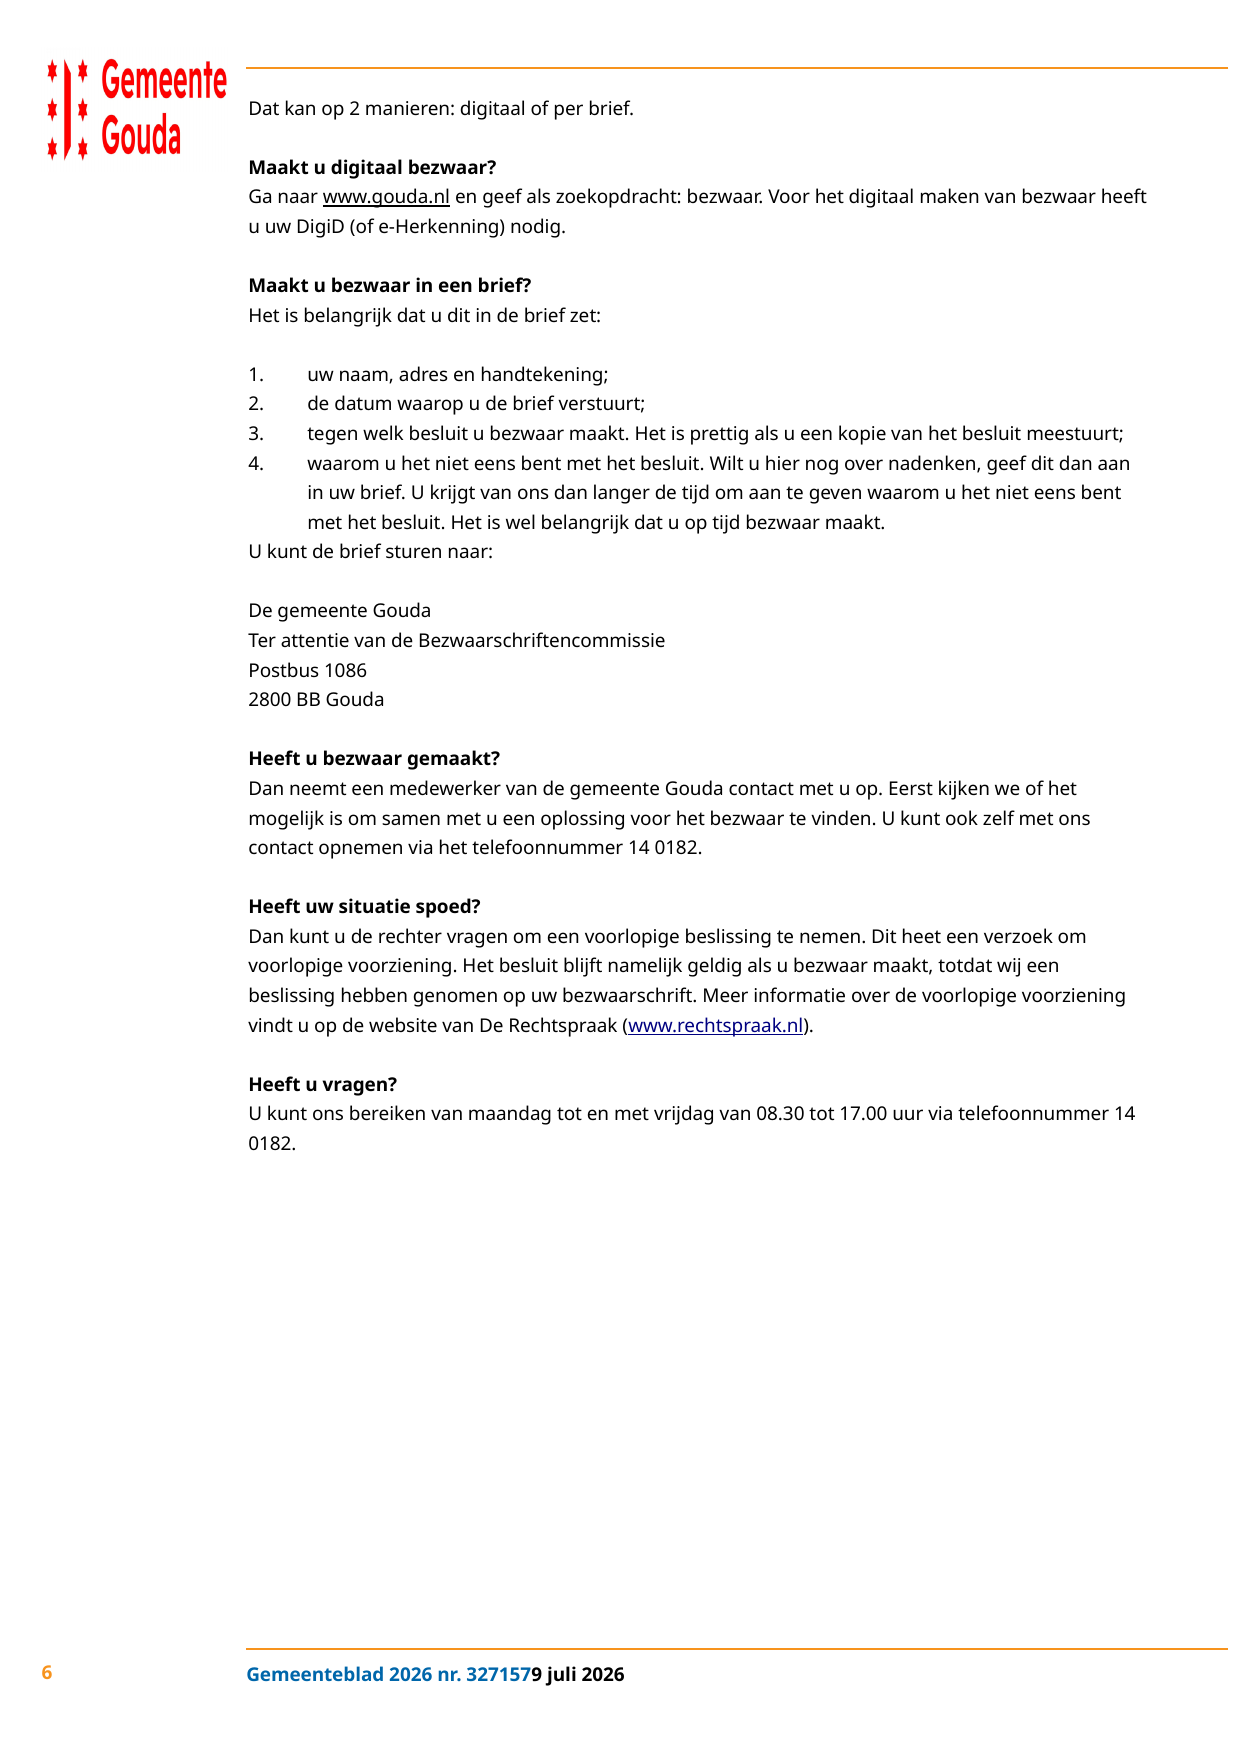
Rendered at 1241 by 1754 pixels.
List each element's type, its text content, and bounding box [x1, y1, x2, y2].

list uw naam, adres en handtekening; [248, 361, 1152, 387]
text De gemeente Gouda [248, 598, 1152, 623]
text Ga naar www.gouda.nl en geef als zoekopdracht: bezwaar. Voor het digitaal maken van bezwaar heeft u uw DigiD (of e-Herkenning) nodig. [248, 183, 1152, 239]
text Heeft uw situatie spoed? [248, 893, 1152, 919]
list de datum waarop u de brief verstuurt; [248, 391, 1152, 416]
text U kunt ons bereiken van maandag tot en met vrijdag van 08.30 tot 17.00 uur via telefoonnummer 14 0182. [248, 1101, 1152, 1156]
text Maakt u digitaal bezwaar? [248, 154, 1152, 180]
text Het is belangrijk dat u dit in de brief zet: [248, 302, 1152, 328]
list waarom u het niet eens bent met het besluit. Wilt u hier nog over nadenken, geef dit dan aan in uw brief. U krijgt van ons dan langer de tijd om aan te geven waarom u het niet eens bent met het besluit. Het is wel belangrijk dat u op tijd bezwaar maakt. [248, 450, 1152, 535]
text Postbus 1086 [248, 657, 1152, 683]
text Dan kunt u de rechter vragen om een voorlopige beslissing te nemen. Dit heet een verzoek om voorlopige voorziening. Het besluit blijft namelijk geldig als u bezwaar maakt, totdat wij een beslissing hebben genomen op uw bezwaarschrift. Meer informatie over de voorlopige voorziening vindt u op de website van De Rechtspraak (www.rechtspraak.nl). [248, 923, 1152, 1038]
text 2800 BB Gouda [248, 686, 1152, 712]
text Dat kan op 2 manieren: digitaal of per brief. [248, 95, 1152, 121]
text Maakt u bezwaar in een brief? [248, 272, 1152, 298]
picture [41, 47, 231, 172]
text Ter attentie van de Bezwaarschriftencommissie [248, 627, 1152, 653]
list tegen welk besluit u bezwaar maakt. Het is prettig als u een kopie van het besluit meestuurt; [248, 420, 1152, 446]
text Heeft u vragen? [248, 1071, 1152, 1097]
text U kunt de brief sturen naar: [248, 538, 1152, 564]
text Heeft u bezwaar gemaakt? [248, 746, 1152, 771]
text Dan neemt een medewerker van de gemeente Gouda contact met u op. Eerst kijken we of het mogelijk is om samen met u een oplossing voor het bezwaar te vinden. U kunt ook zelf met ons contact opnemen via het telefoonnummer 14 0182. [248, 775, 1152, 860]
